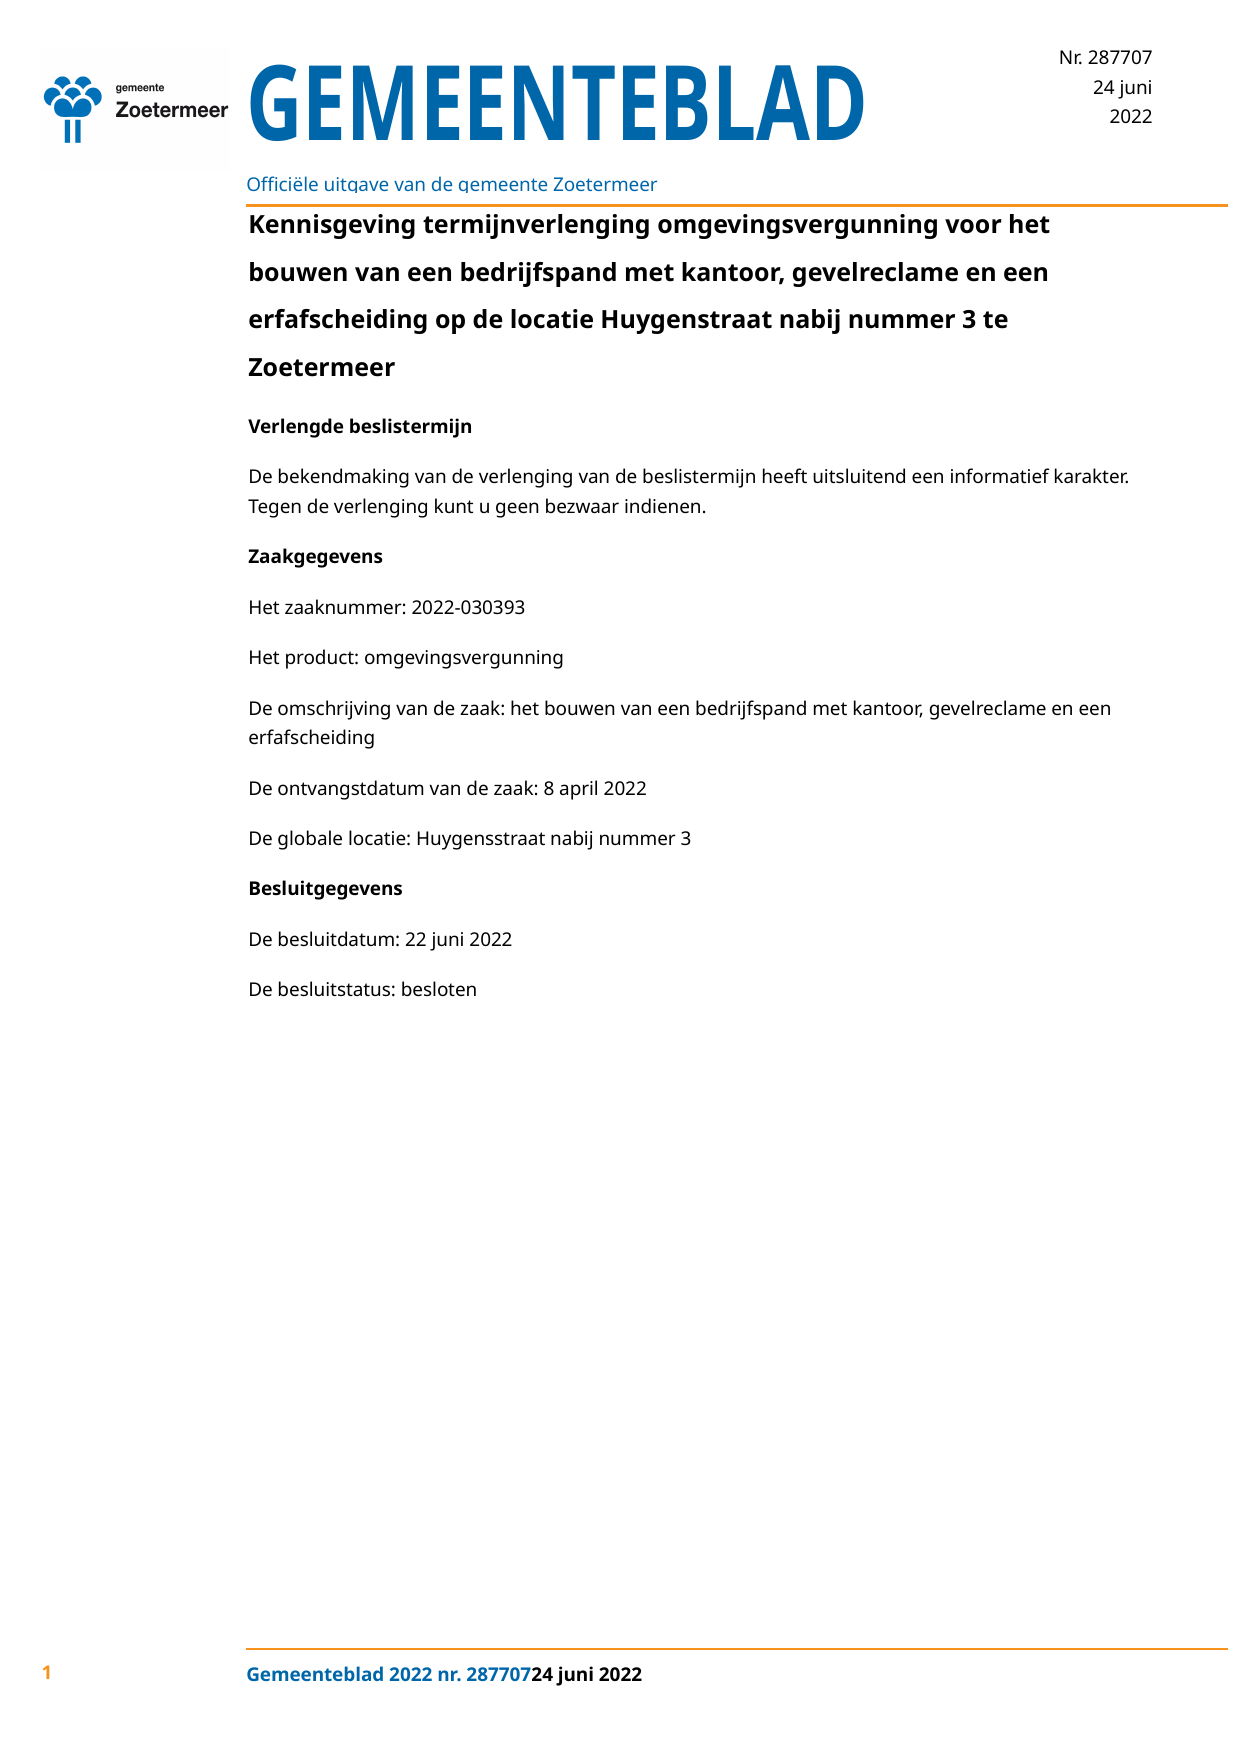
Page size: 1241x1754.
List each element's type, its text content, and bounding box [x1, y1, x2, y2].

text Zaakgegevens [248, 543, 1152, 569]
text De besluitdatum: 22 juni 2022 [248, 926, 1152, 952]
text Verlengde beslistermijn [248, 413, 1152, 439]
text Kennisgeving termijnverlenging omgevingsvergunning voor het bouwen van een bedrijfspand met kantoor, gevelreclame en een erfafscheiding op de locatie Huygenstraat nabij nummer 3 te Zoetermeer [248, 207, 1152, 384]
text De besluitstatus: besloten [248, 976, 1152, 1002]
text De omschrijving van de zaak: het bouwen van een bedrijfspand met kantoor, gevelreclame en een erfafscheiding [248, 695, 1152, 750]
text De ontvangstdatum van de zaak: 8 april 2022 [248, 775, 1152, 801]
text Het zaaknummer: 2022-030393 [248, 594, 1152, 620]
text Het product: omgevingsvergunning [248, 644, 1152, 670]
picture [41, 47, 231, 172]
text De bekendmaking van de verlenging van de beslistermijn heeft uitsluitend een informatief karakter. Tegen de verlenging kunt u geen bezwaar indienen. [248, 463, 1152, 519]
text De globale locatie: Huygensstraat nabij nummer 3 [248, 825, 1152, 851]
text Besluitgegevens [248, 876, 1152, 901]
